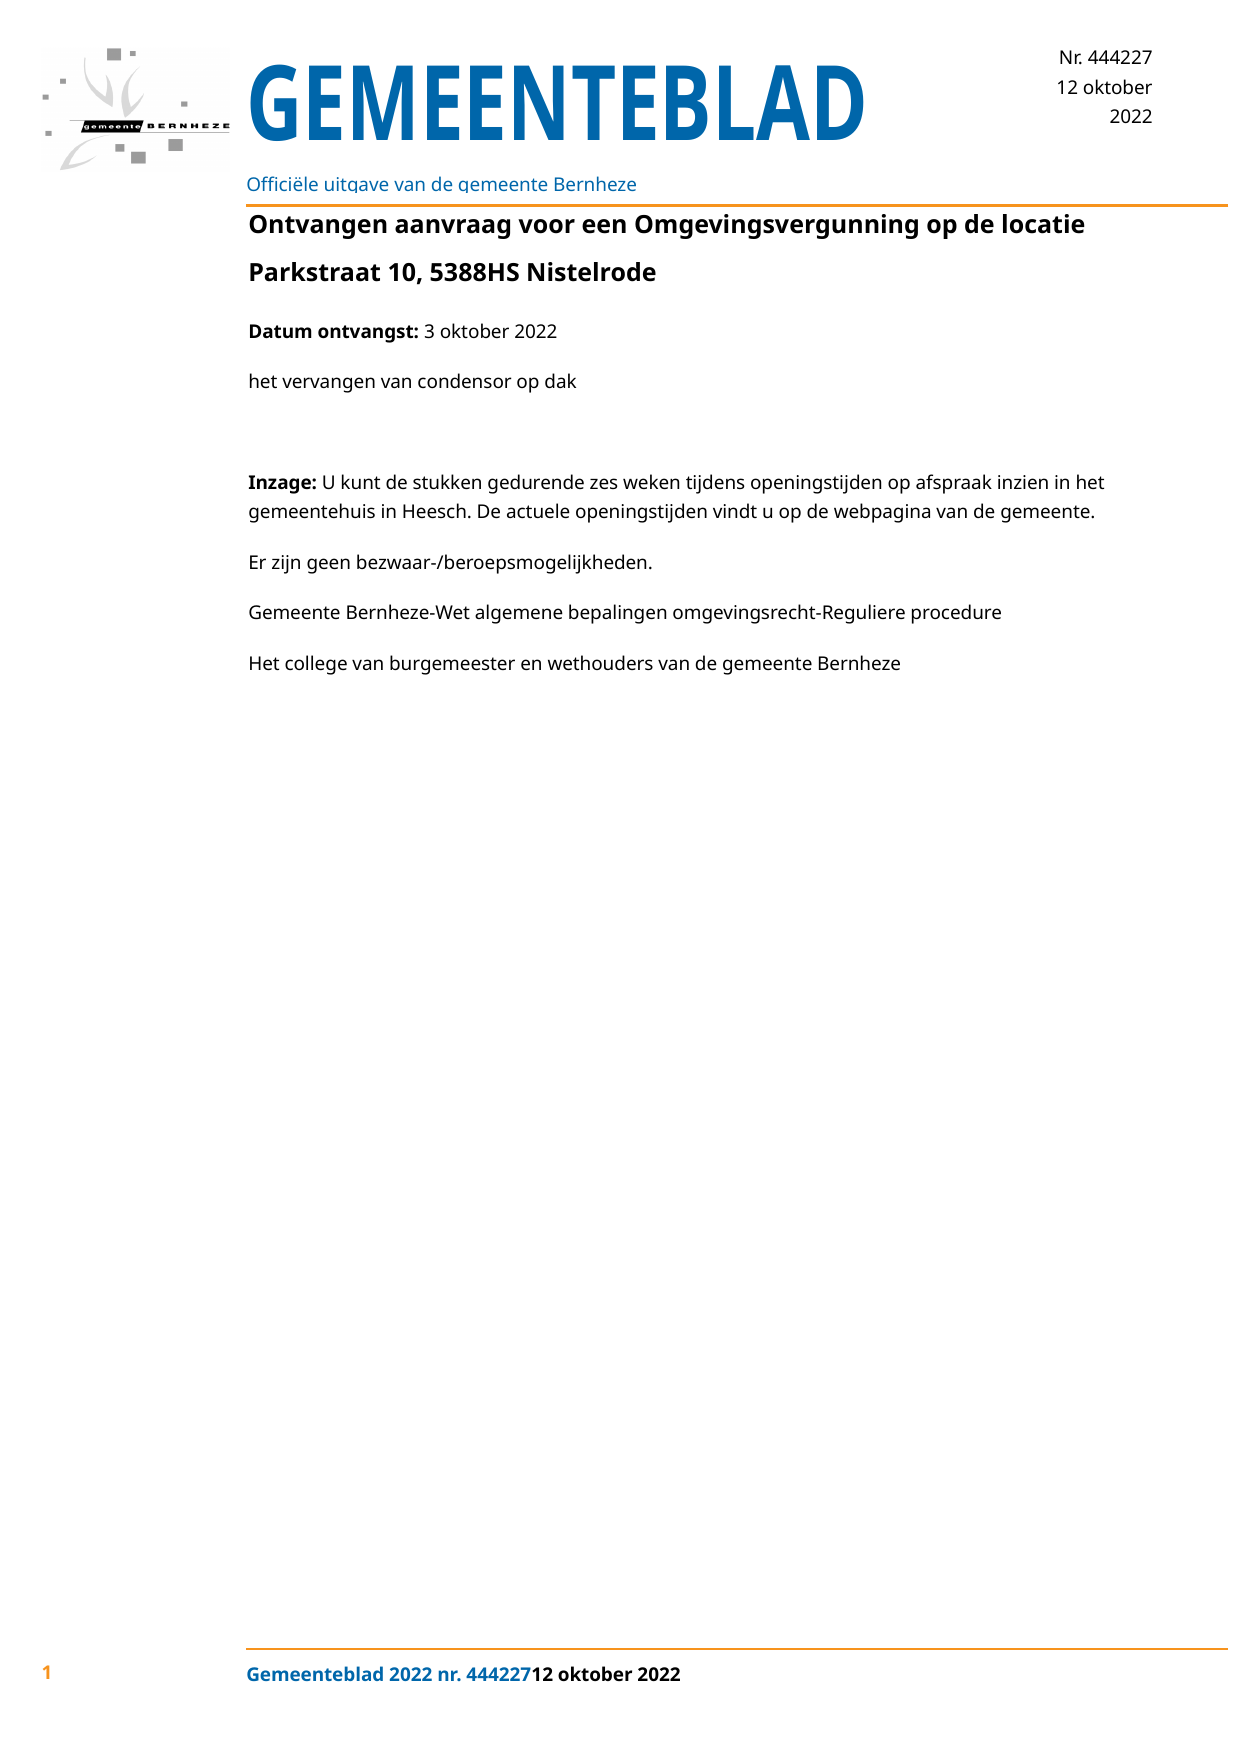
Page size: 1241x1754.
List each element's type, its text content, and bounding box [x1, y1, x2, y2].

text Datum ontvangst: 3 oktober 2022 [248, 318, 1152, 344]
text Gemeente Bernheze-Wet algemene bepalingen omgevingsrecht-Reguliere procedure [248, 599, 1152, 625]
text het vervangen van condensor op dak [248, 368, 1152, 394]
text Inzage: U kunt de stukken gedurende zes weken tijdens openingstijden op afspraak inzien in het gemeentehuis in Heesch. De actuele openingstijden vindt u op de webpagina van de gemeente. [248, 469, 1152, 524]
text Het college van burgemeester en wethouders van de gemeente Bernheze [248, 650, 1152, 676]
text Ontvangen aanvraag voor een Omgevingsvergunning op de locatie Parkstraat 10, 5388HS Nistelrode [248, 207, 1152, 288]
text Er zijn geen bezwaar-/beroepsmogelijkheden. [248, 549, 1152, 575]
picture [41, 47, 231, 172]
